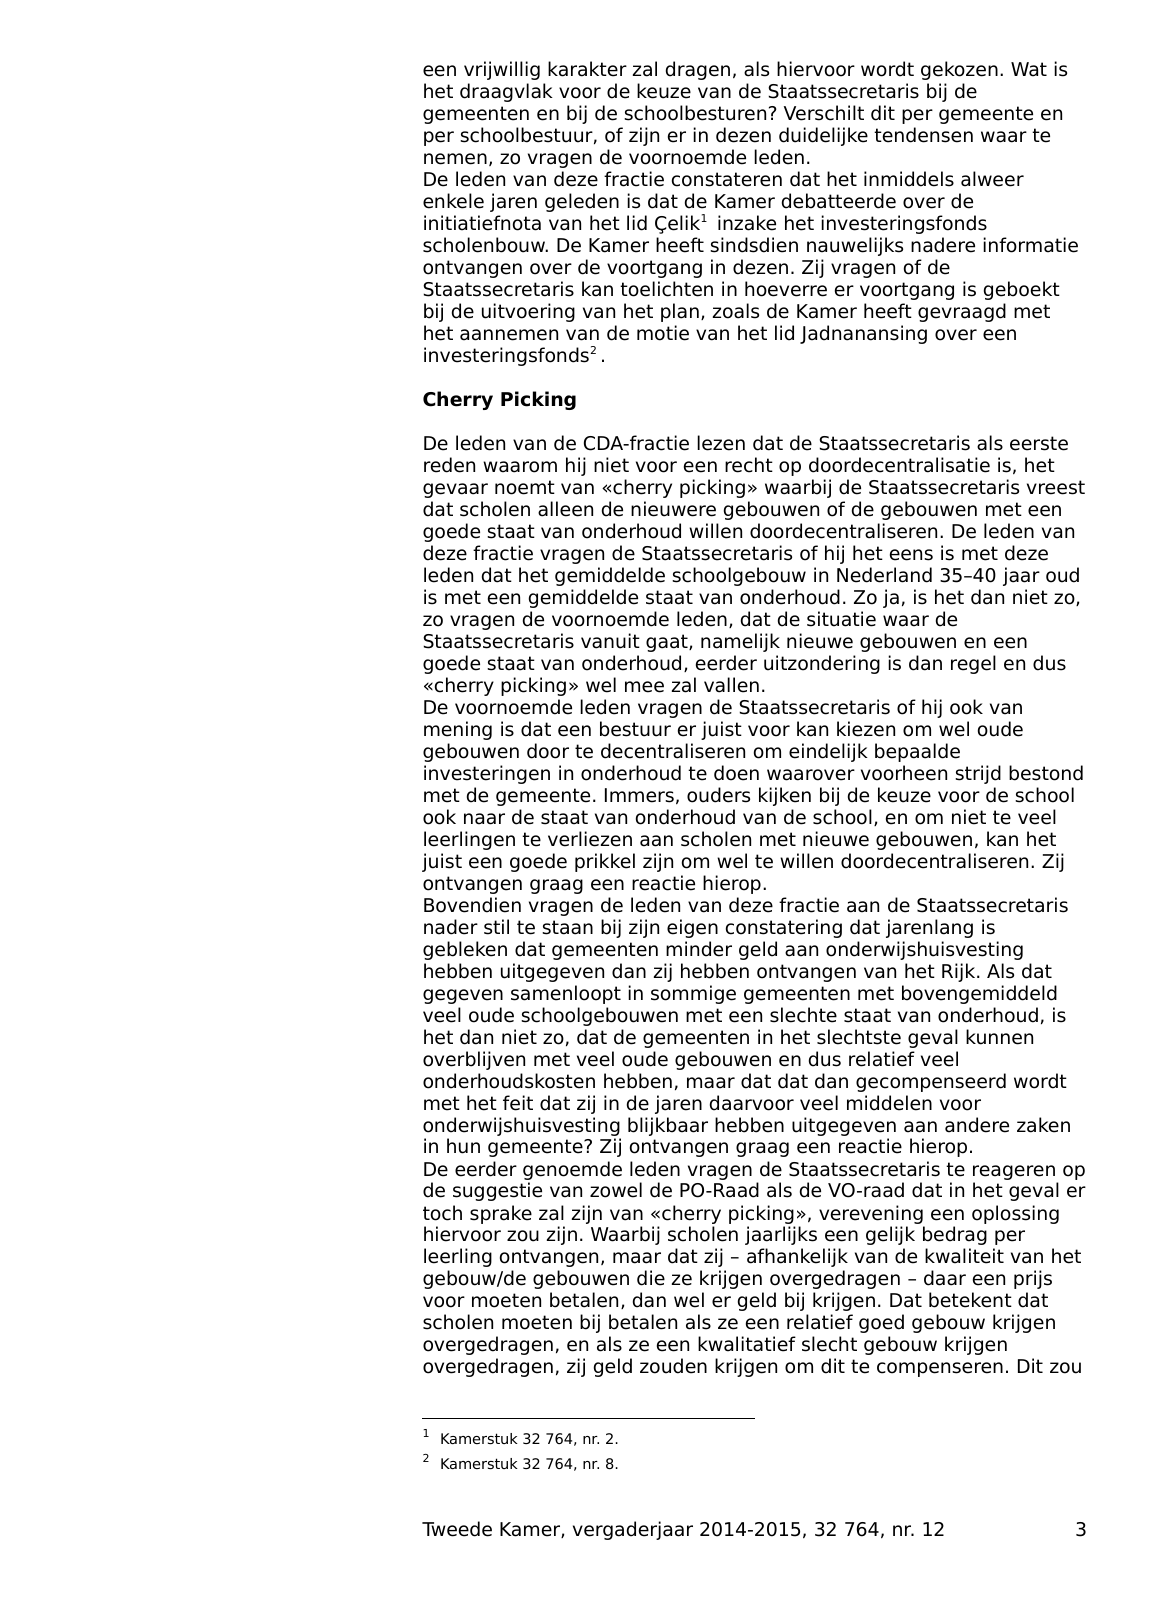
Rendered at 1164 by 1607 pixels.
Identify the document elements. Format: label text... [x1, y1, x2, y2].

text een vrijwillig karakter zal dragen, als hiervoor wordt gekozen. Wat is het draagvlak voor de keuze van de Staatssecretaris bij de gemeenten en bij de schoolbesturen? Verschilt dit per gemeente en per schoolbestuur, of zijn er in dezen duidelijke tendensen waar te nemen, zo vragen de voornoemde leden. [422, 59, 1087, 169]
text De leden van deze fractie constateren dat het inmiddels alweer enkele jaren geleden is dat de Kamer debatteerde over de initiatiefnota van het lid Çelik inzake het investeringsfonds scholenbouw. De Kamer heeft sindsdien nauwelijks nadere informatie ontvangen over de voortgang in dezen. Zij vragen of de Staatssecretaris kan toelichten in hoeverre er voortgang is geboekt bij de uitvoering van het plan, zoals de Kamer heeft gevraagd met het aannemen van de motie van het lid Jadnanansing over een investeringsfonds. [422, 169, 1087, 367]
text De eerder genoemde leden vragen de Staatssecretaris te reageren op de suggestie van zowel de PO-Raad als de VO-raad dat in het geval er toch sprake zal zijn van «cherry picking», verevening een oplossing hiervoor zou zijn. Waarbij scholen jaarlijks een gelijk bedrag per leerling ontvangen, maar dat zij – afhankelijk van de kwaliteit van het gebouw/de gebouwen die ze krijgen overgedragen – daar een prijs voor moeten betalen, dan wel er geld bij krijgen. Dat betekent dat scholen moeten bij betalen als ze een relatief goed gebouw krijgen overgedragen, en als ze een kwalitatief slecht gebouw krijgen overgedragen, zij geld zouden krijgen om dit te compenseren. Dit zou [422, 1158, 1087, 1378]
text Bovendien vragen de leden van deze fractie aan de Staatssecretaris nader stil te staan bij zijn eigen constatering dat jarenlang is gebleken dat gemeenten minder geld aan onderwijshuisvesting hebben uitgegeven dan zij hebben ontvangen van het Rijk. Als dat gegeven samenloopt in sommige gemeenten met bovengemiddeld veel oude schoolgebouwen met een slechte staat van onderhoud, is het dan niet zo, dat de gemeenten in het slechtste geval kunnen overblijven met veel oude gebouwen en dus relatief veel onderhoudskosten hebben, maar dat dat dan gecompenseerd wordt met het feit dat zij in de jaren daarvoor veel middelen voor onderwijshuisvesting blijkbaar hebben uitgegeven aan andere zaken in hun gemeente? Zij ontvangen graag een reactie hierop. [422, 895, 1087, 1158]
subtitle Cherry Picking [422, 389, 1087, 411]
text De leden van de CDA-fractie lezen dat de Staatssecretaris als eerste reden waarom hij niet voor een recht op doordecentralisatie is, het gevaar noemt van «cherry picking» waarbij de Staatssecretaris vreest dat scholen alleen de nieuwere gebouwen of de gebouwen met een goede staat van onderhoud willen doordecentraliseren. De leden van deze fractie vragen de Staatssecretaris of hij het eens is met deze leden dat het gemiddelde schoolgebouw in Nederland 35–40 jaar oud is met een gemiddelde staat van onderhoud. Zo ja, is het dan niet zo, zo vragen de voornoemde leden, dat de situatie waar de Staatssecretaris vanuit gaat, namelijk nieuwe gebouwen en een goede staat van onderhoud, eerder uitzondering is dan regel en dus «cherry picking» wel mee zal vallen. [422, 433, 1087, 697]
text Kamerstuk 32 764, nr. 8. [422, 1452, 1087, 1474]
text Kamerstuk 32 764, nr. 2. [422, 1427, 1087, 1449]
text De voornoemde leden vragen de Staatssecretaris of hij ook van mening is dat een bestuur er juist voor kan kiezen om wel oude gebouwen door te decentraliseren om eindelijk bepaalde investeringen in onderhoud te doen waarover voorheen strijd bestond met de gemeente. Immers, ouders kijken bij de keuze voor de school ook naar de staat van onderhoud van de school, en om niet te veel leerlingen te verliezen aan scholen met nieuwe gebouwen, kan het juist een goede prikkel zijn om wel te willen doordecentraliseren. Zij ontvangen graag een reactie hierop. [422, 697, 1087, 895]
